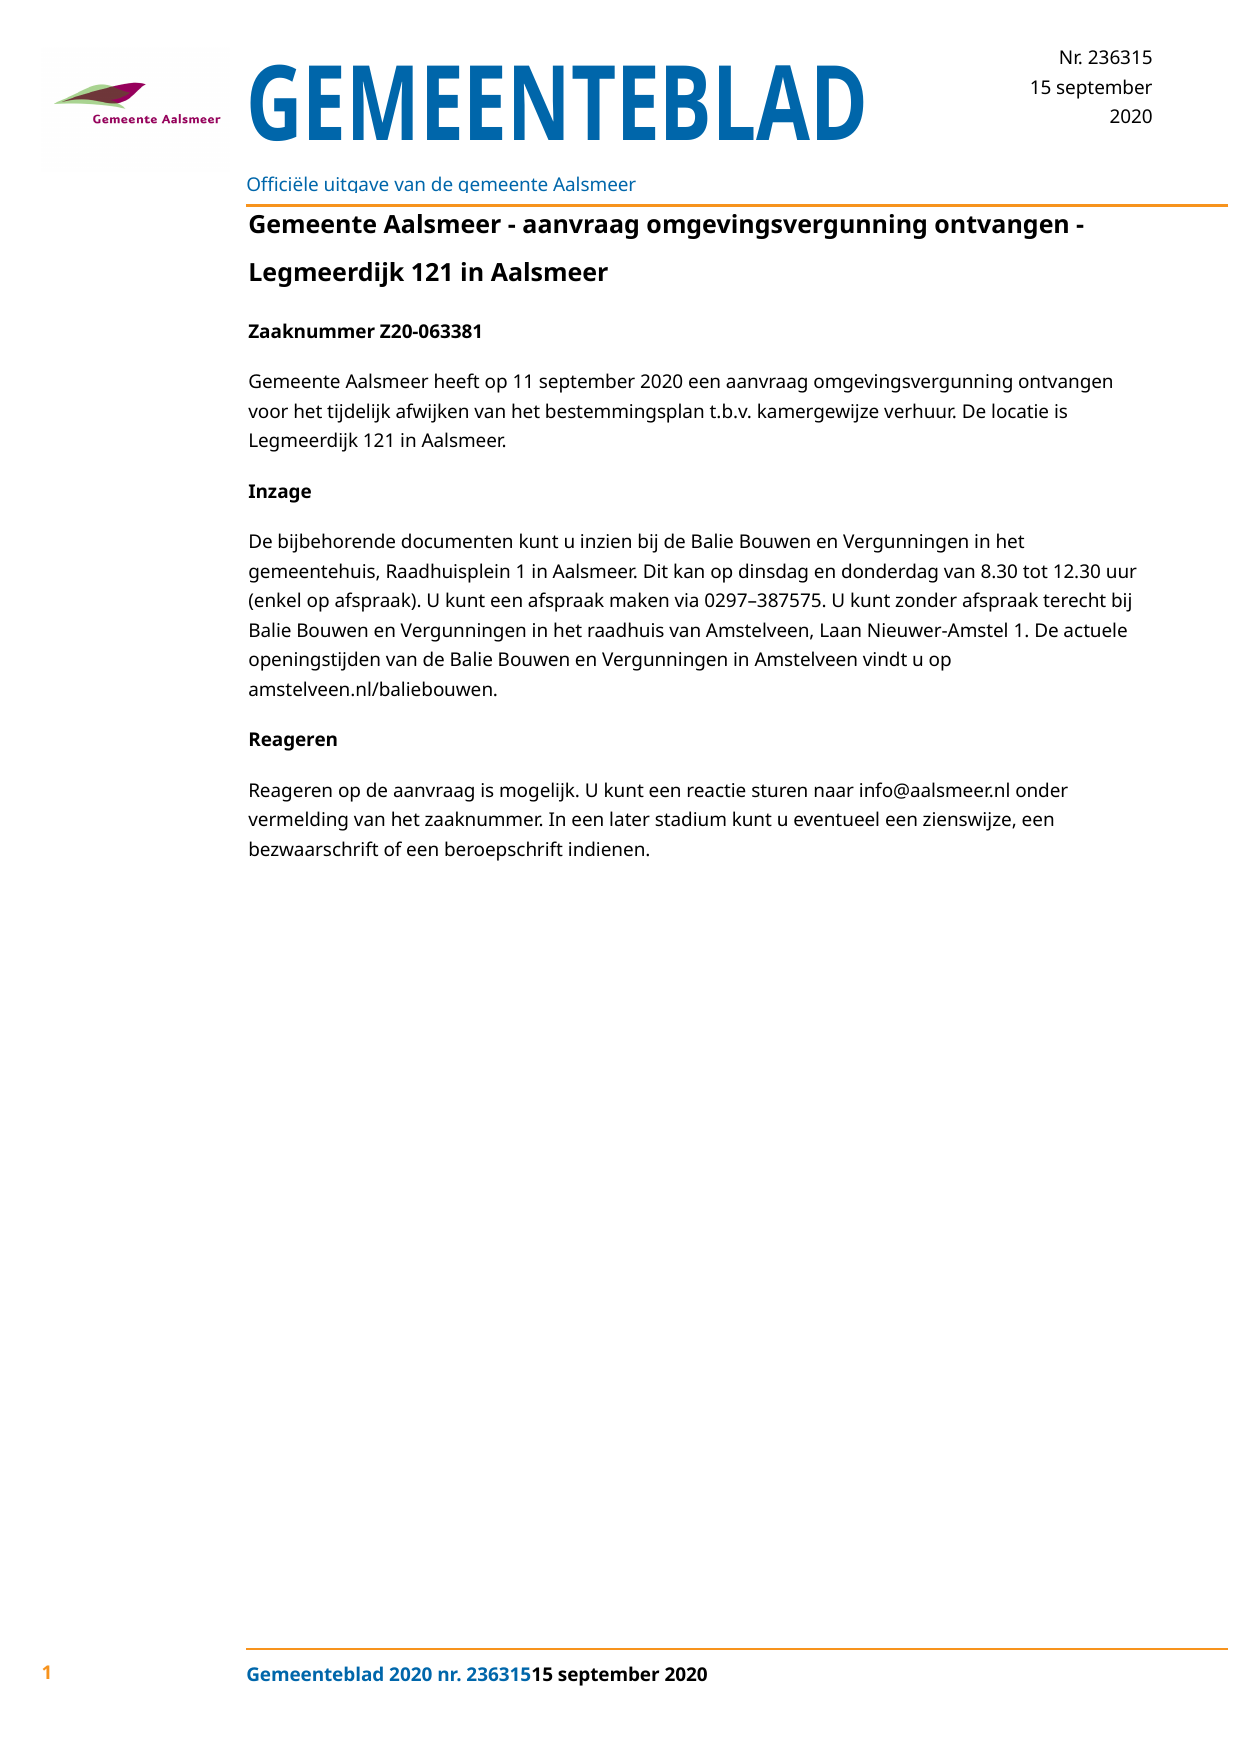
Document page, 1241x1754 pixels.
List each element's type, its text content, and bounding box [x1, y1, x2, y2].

text De bijbehorende documenten kunt u inzien bij de Balie Bouwen en Vergunningen in het gemeentehuis, Raadhuisplein 1 in Aalsmeer. Dit kan op dinsdag en donderdag van 8.30 tot 12.30 uur (enkel op afspraak). U kunt een afspraak maken via 0297–387575. U kunt zonder afspraak terecht bij Balie Bouwen en Vergunningen in het raadhuis van Amstelveen, Laan Nieuwer-Amstel 1. De actuele openingstijden van de Balie Bouwen en Vergunningen in Amstelveen vindt u op amstelveen.nl/baliebouwen. [248, 528, 1152, 702]
picture [41, 47, 231, 172]
text Gemeente Aalsmeer - aanvraag omgevingsvergunning ontvangen - Legmeerdijk 121 in Aalsmeer [248, 207, 1152, 288]
text Inzage [248, 478, 1152, 504]
text Zaaknummer Z20-063381 [248, 318, 1152, 344]
text Gemeente Aalsmeer heeft op 11 september 2020 een aanvraag omgevingsvergunning ontvangen voor het tijdelijk afwijken van het bestemmingsplan t.b.v. kamergewijze verhuur. De locatie is Legmeerdijk 121 in Aalsmeer. [248, 368, 1152, 453]
text Reageren [248, 727, 1152, 752]
text Reageren op de aanvraag is mogelijk. U kunt een reactie sturen naar info@aalsmeer.nl onder vermelding van het zaaknummer. In een later stadium kunt u eventueel een zienswijze, een bezwaarschrift of een beroepschrift indienen. [248, 777, 1152, 862]
